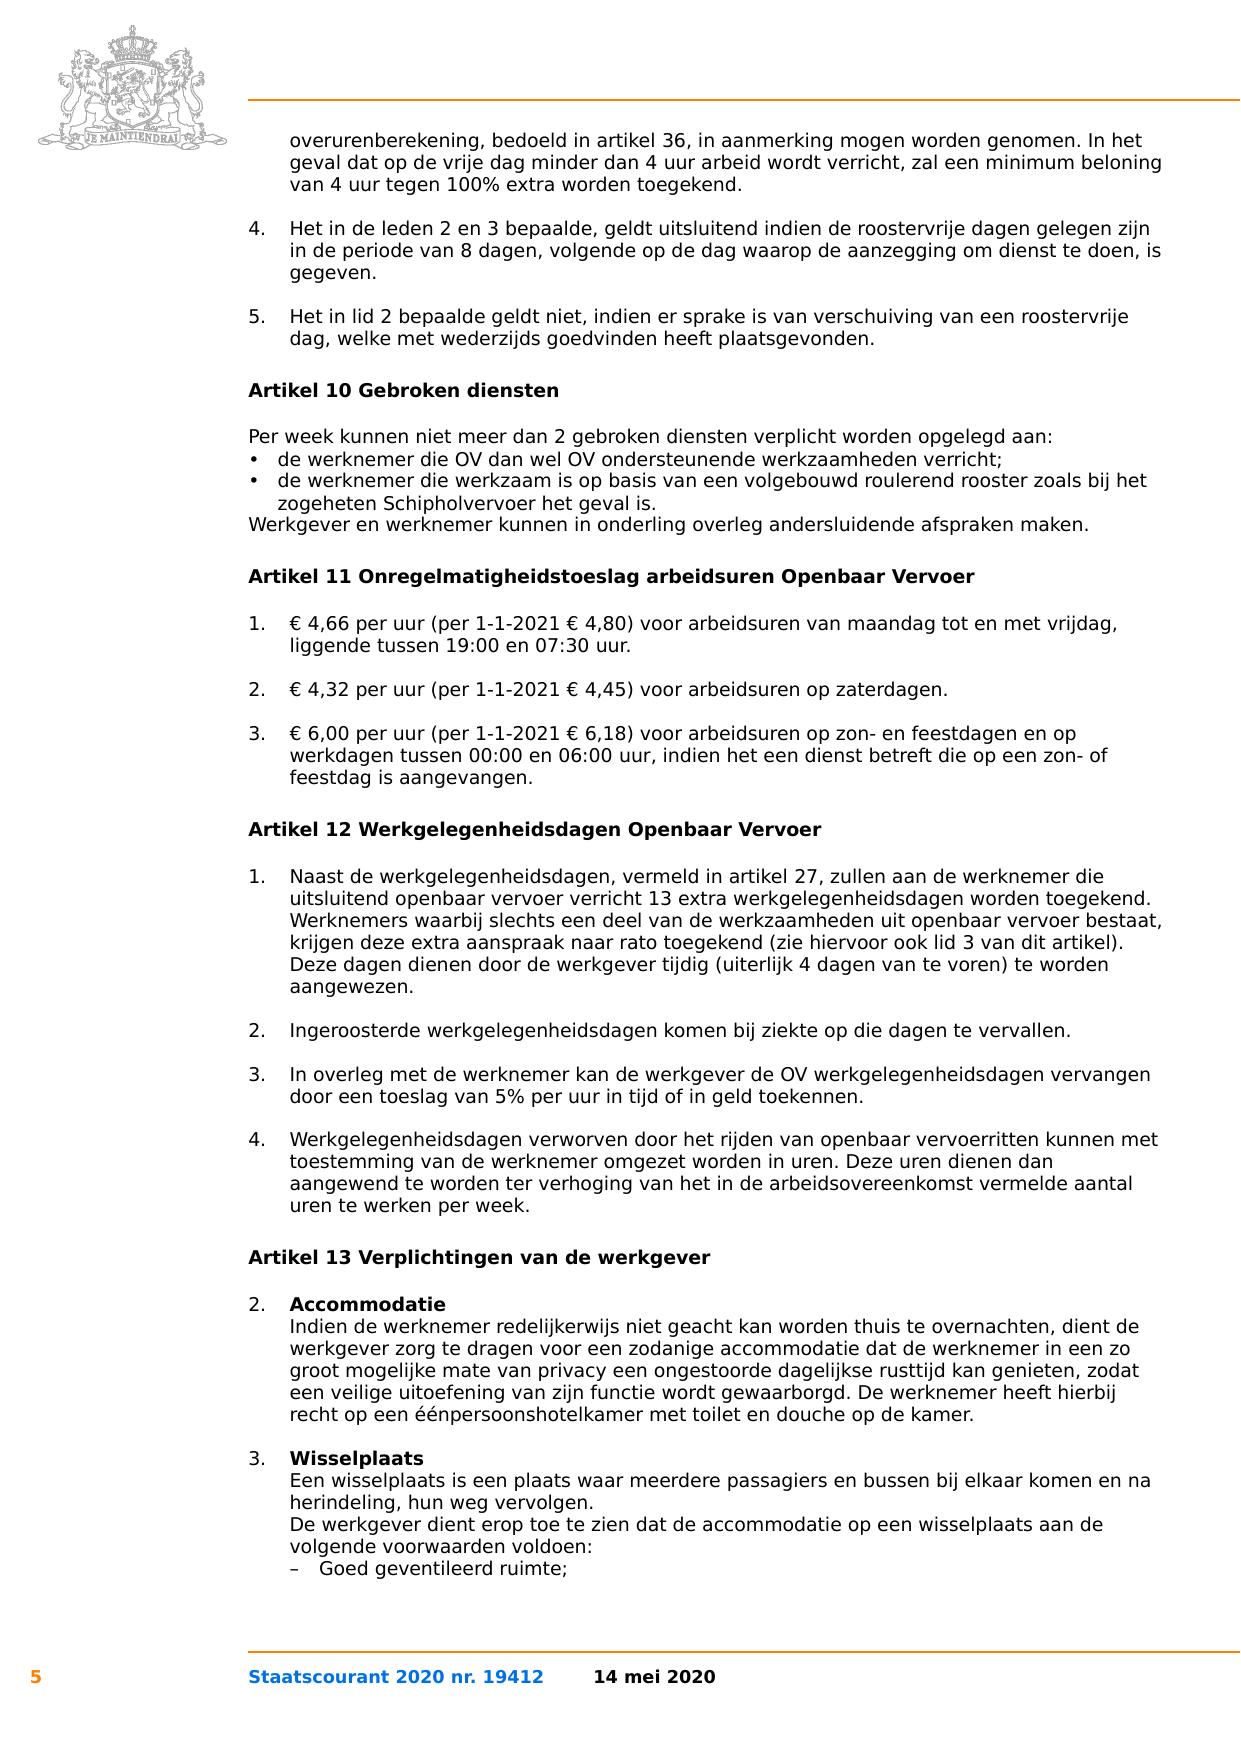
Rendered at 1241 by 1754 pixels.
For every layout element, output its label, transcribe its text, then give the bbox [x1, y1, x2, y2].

subtitle Artikel 10 Gebroken diensten [248, 379, 1163, 401]
text 3. € 6,00 per uur (per 1-1-2021 € 6,18) voor arbeidsuren op zon- en feestdagen en op werkdagen tussen 00:00 en 06:00 uur, indien het een dienst betreft die op een zon- of feestdag is aangevangen. [248, 723, 1163, 789]
text Een wisselplaats is een plaats waar meerdere passagiers en bussen bij elkaar komen en na herindeling, hun weg vervolgen. [289, 1470, 1163, 1514]
text 4. Werkgelegenheidsdagen verworven door het rijden van openbaar vervoerritten kunnen met toestemming van de werknemer omgezet worden in uren. Deze uren dienen dan aangewend te worden ter verhoging van het in de arbeidsovereenkomst vermelde aantal uren te werken per week. [248, 1129, 1163, 1217]
text 3. In overleg met de werknemer kan de werkgever de OV werkgelegenheidsdagen vervangen door een toeslag van 5% per uur in tijd of in geld toekennen. [248, 1063, 1163, 1107]
text De werkgever dient erop toe te zien dat de accommodatie op een wisselplaats aan de volgende voorwaarden voldoen: [289, 1514, 1163, 1558]
text Per week kunnen niet meer dan 2 gebroken diensten verplicht worden opgelegd aan: [248, 426, 1163, 448]
text 4. Het in de leden 2 en 3 bepaalde, geldt uitsluitend indien de roostervrije dagen gelegen zijn in de periode van 8 dagen, volgende op de dag waarop de aanzegging om dienst te doen, is gegeven. [248, 218, 1163, 284]
picture [38, 25, 227, 150]
text • de werknemer die OV dan wel OV ondersteunende werkzaamheden verricht; [248, 448, 1163, 470]
subtitle Artikel 13 Verplichtingen van de werkgever [248, 1247, 1163, 1269]
text – Goed geventileerd ruimte; [289, 1558, 1163, 1580]
text overurenberekening, bedoeld in artikel 36, in aanmerking mogen worden genomen. In het geval dat op de vrije dag minder dan 4 uur arbeid wordt verricht, zal een minimum beloning van 4 uur tegen 100% extra worden toegekend. [248, 130, 1163, 196]
subtitle Artikel 12 Werkgelegenheidsdagen Openbaar Vervoer [248, 819, 1163, 841]
text 1. Naast de werkgelegenheidsdagen, vermeld in artikel 27, zullen aan de werknemer die uitsluitend openbaar vervoer verricht 13 extra werkgelegenheidsdagen worden toegekend. Werknemers waarbij slechts een deel van de werkzaamheden uit openbaar vervoer bestaat, krijgen deze extra aanspraak naar rato toegekend (zie hiervoor ook lid 3 van dit artikel). Deze dagen dienen door de werkgever tijdig (uiterlijk 4 dagen van te voren) te worden aangewezen. [248, 866, 1163, 998]
text Indien de werknemer redelijkerwijs niet geacht kan worden thuis te overnachten, dient de werkgever zorg te dragen voor een zodanige accommodatie dat de werknemer in een zo groot mogelijke mate van privacy een ongestoorde dagelijkse rusttijd kan genieten, zodat een veilige uitoefening van zijn functie wordt gewaarborgd. De werknemer heeft hierbij recht op een éénpersoonshotelkamer met toilet en douche op de kamer. [289, 1316, 1163, 1426]
subtitle Artikel 11 Onregelmatigheidstoeslag arbeidsuren Openbaar Vervoer [248, 566, 1163, 588]
text 5. Het in lid 2 bepaalde geldt niet, indien er sprake is van verschuiving van een roostervrije dag, welke met wederzijds goedvinden heeft plaatsgevonden. [248, 306, 1163, 349]
text 2. Accommodatie [248, 1294, 1163, 1316]
text 2. € 4,32 per uur (per 1-1-2021 € 4,45) voor arbeidsuren op zaterdagen. [248, 679, 1163, 701]
text 3. Wisselplaats [248, 1448, 1163, 1470]
text • de werknemer die werkzaam is op basis van een volgebouwd roulerend rooster zoals bij het zogeheten Schipholvervoer het geval is. [248, 470, 1163, 514]
text Werkgever en werknemer kunnen in onderling overleg andersluidende afspraken maken. [248, 514, 1163, 536]
text 1. € 4,66 per uur (per 1-1-2021 € 4,80) voor arbeidsuren van maandag tot en met vrijdag, liggende tussen 19:00 en 07:30 uur. [248, 613, 1163, 657]
text 2. Ingeroosterde werkgelegenheidsdagen komen bij ziekte op die dagen te vervallen. [248, 1020, 1163, 1042]
